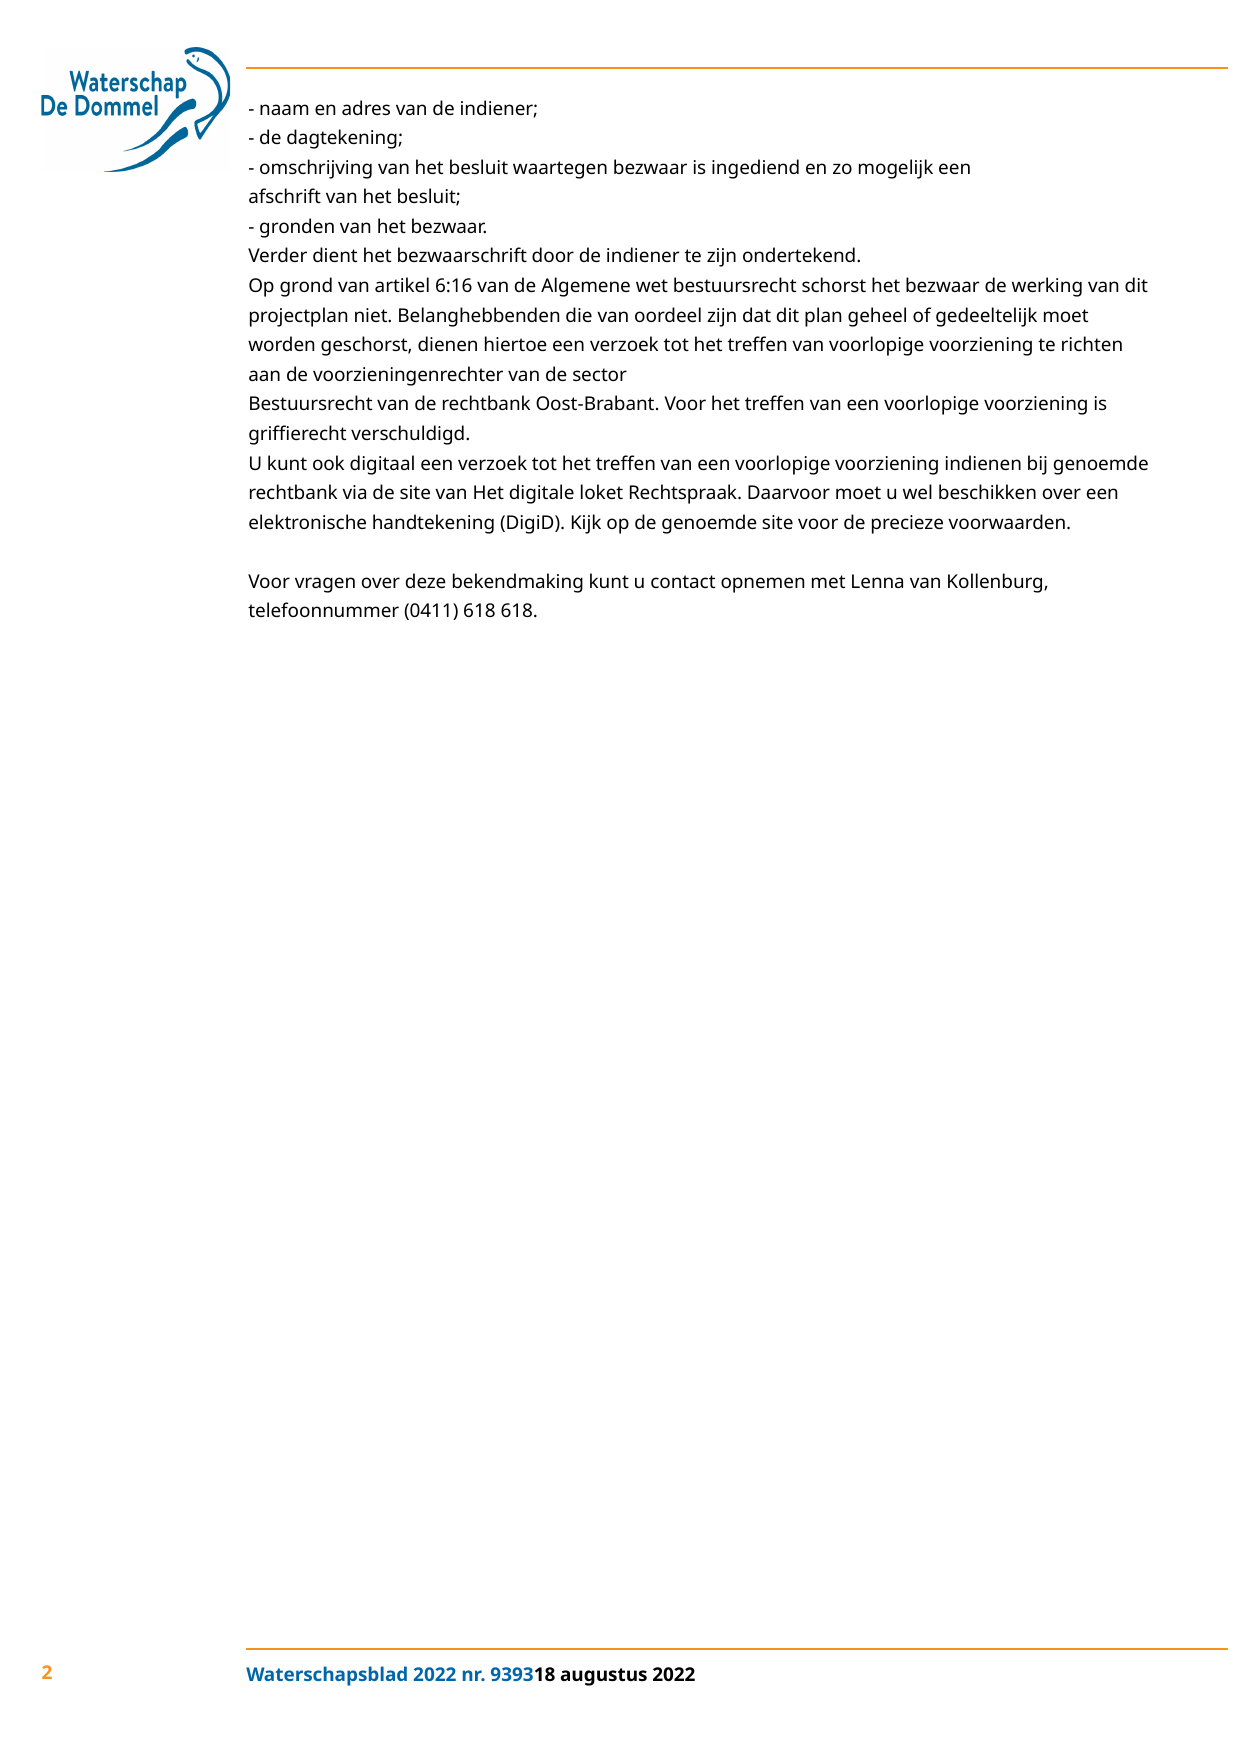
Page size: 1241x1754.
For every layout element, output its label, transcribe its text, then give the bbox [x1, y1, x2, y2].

text afschrift van het besluit; [248, 183, 1152, 209]
picture [204, 47, 231, 76]
text Bestuursrecht van de rechtbank Oost‑Brabant. Voor het treffen van een voorlopige voorziening is griffierecht verschuldigd. [248, 391, 1152, 446]
text ‑ de dagtekening; [248, 124, 1152, 150]
text Op grond van artikel 6:16 van de Algemene wet bestuursrecht schorst het bezwaar de werking van dit projectplan niet. Belanghebbenden die van oordeel zijn dat dit plan geheel of gedeeltelijk moet worden geschorst, dienen hiertoe een verzoek tot het treffen van voorlopige voorziening te richten aan de voorzieningenrechter van de sector [248, 272, 1152, 387]
text ‑ omschrijving van het besluit waartegen bezwaar is ingediend en zo mogelijk een [248, 154, 1152, 180]
text ‑ gronden van het bezwaar. [248, 213, 1152, 239]
picture [198, 118, 210, 131]
text Verder dient het bezwaarschrift door de indiener te zijn ondertekend. [248, 243, 1152, 268]
text ‑ naam en adres van de indiener; [248, 95, 1152, 121]
picture [41, 47, 231, 172]
picture [45, 99, 51, 111]
text Voor vragen over deze bekendmaking kunt u contact opnemen met Lenna van Kollenburg, telefoonnummer (0411) 618 618. [248, 568, 1152, 623]
text U kunt ook digitaal een verzoek tot het treffen van een voorlopige voorziening indienen bij genoemde rechtbank via de site van Het digitale loket Rechtspraak. Daarvoor moet u wel beschikken over een elektronische handtekening (DigiD). Kijk op de genoemde site voor de precieze voorwaarden. [248, 450, 1152, 535]
